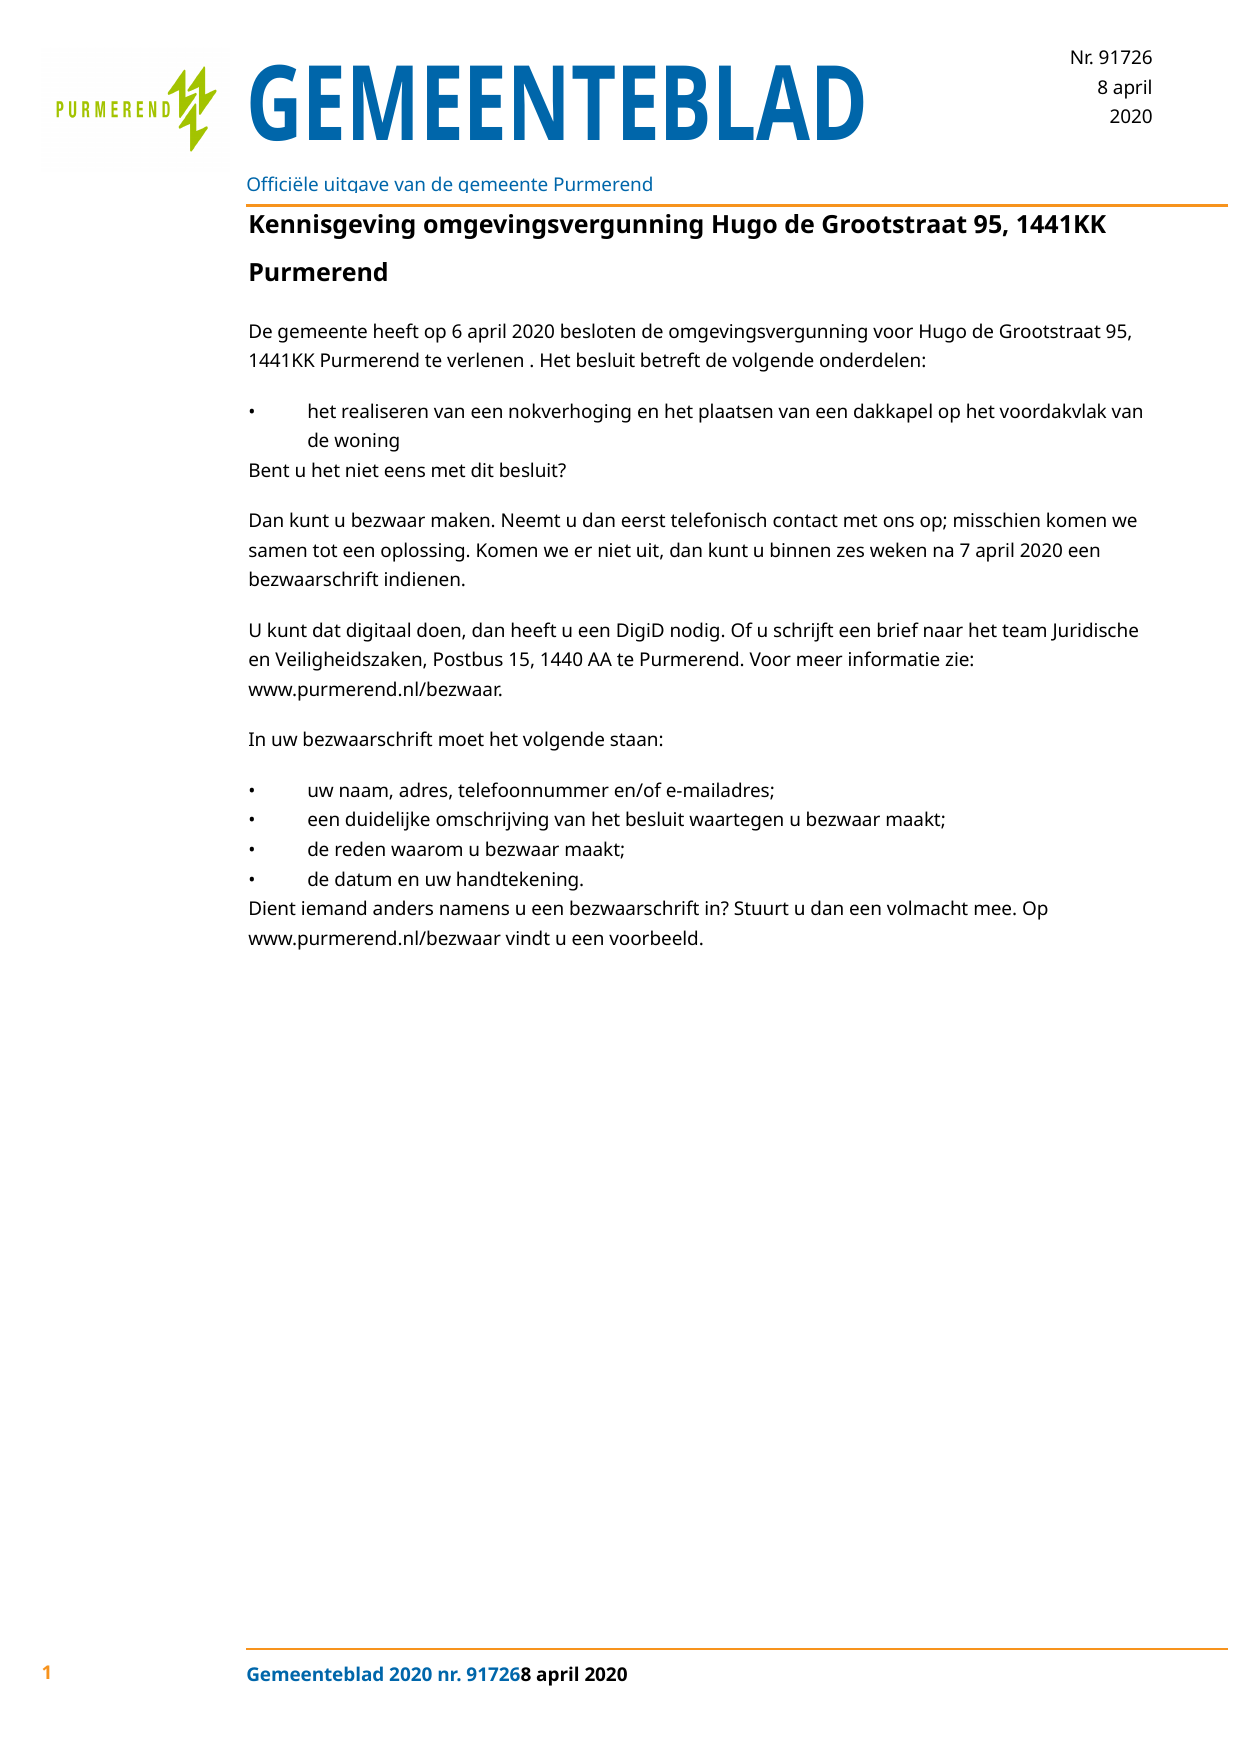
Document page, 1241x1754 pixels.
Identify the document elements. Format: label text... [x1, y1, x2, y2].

list uw naam, adres, telefoonnummer en/of e-mailadres; [248, 777, 1152, 803]
list een duidelijke omschrijving van het besluit waartegen u bezwaar maakt; [248, 807, 1152, 832]
list de reden waarom u bezwaar maakt; [248, 836, 1152, 862]
text Bent u het niet eens met dit besluit? [248, 457, 1152, 483]
text Dan kunt u bezwaar maken. Neemt u dan eerst telefonisch contact met ons op; misschien komen we samen tot een oplossing. Komen we er niet uit, dan kunt u binnen zes weken na 7 april 2020 een bezwaarschrift indienen. [248, 507, 1152, 592]
list de datum en uw handtekening. [248, 866, 1152, 892]
list het realiseren van een nokverhoging en het plaatsen van een dakkapel op het voordakvlak van de woning [248, 398, 1152, 453]
text Kennisgeving omgevingsvergunning Hugo de Grootstraat 95, 1441KK Purmerend [248, 207, 1152, 288]
picture [41, 47, 231, 172]
text De gemeente heeft op 6 april 2020 besloten de omgevingsvergunning voor Hugo de Grootstraat 95, 1441KK Purmerend te verlenen . Het besluit betreft de volgende onderdelen: [248, 318, 1152, 373]
text U kunt dat digitaal doen, dan heeft u een DigiD nodig. Of u schrijft een brief naar het team Juridische en Veiligheidszaken, Postbus 15, 1440 AA te Purmerend. Voor meer informatie zie: www.purmerend.nl/bezwaar. [248, 617, 1152, 702]
text Dient iemand anders namens u een bezwaarschrift in? Stuurt u dan een volmacht mee. Op www.purmerend.nl/bezwaar vindt u een voorbeeld. [248, 895, 1152, 951]
text In uw bezwaarschrift moet het volgende staan: [248, 727, 1152, 752]
